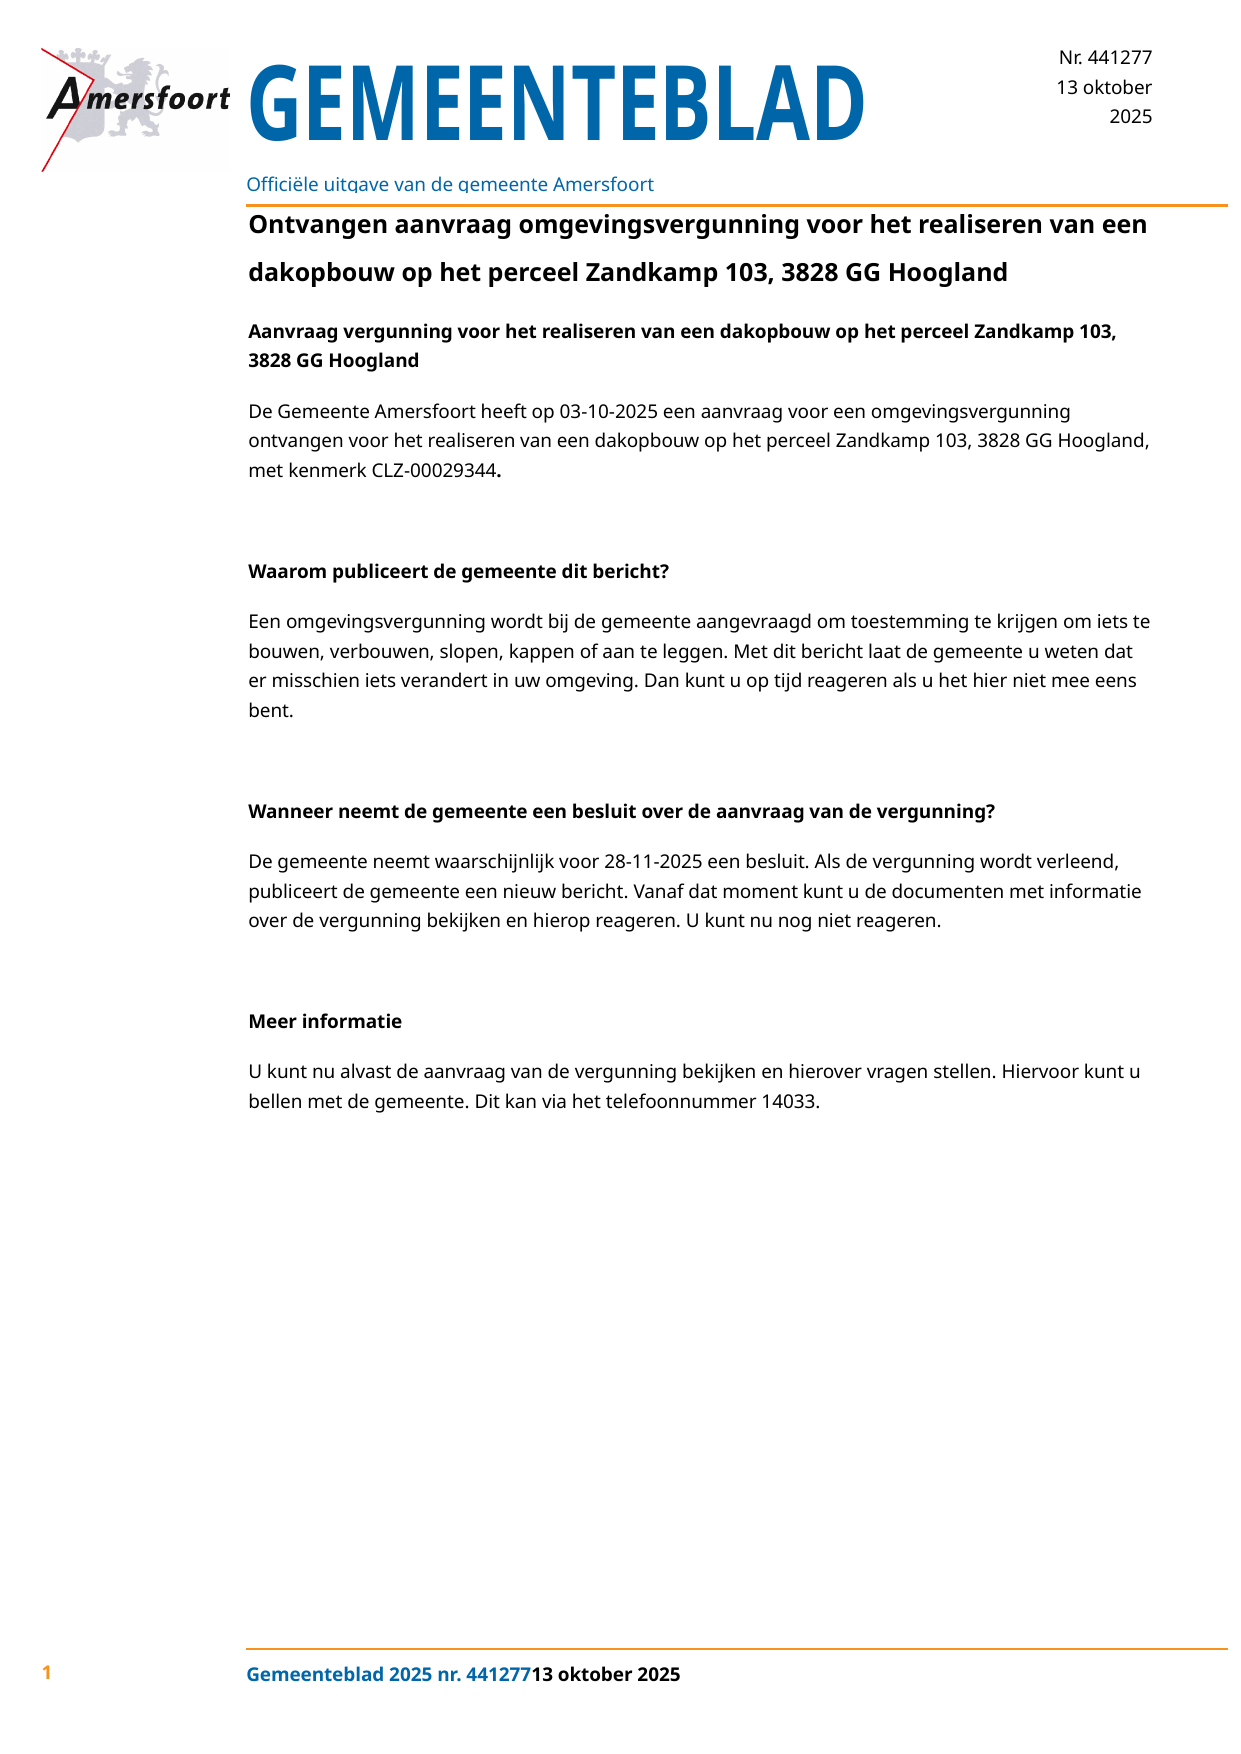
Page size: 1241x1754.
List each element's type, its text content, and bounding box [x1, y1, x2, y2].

text Aanvraag vergunning voor het realiseren van een dakopbouw op het perceel Zandkamp 103, 3828 GG Hoogland [248, 318, 1152, 373]
text De gemeente neemt waarschijnlijk voor 28-11-2025 een besluit. Als de vergunning wordt verleend, publiceert de gemeente een nieuw bericht. Vanaf dat moment kunt u de documenten met informatie over de vergunning bekijken en hierop reageren. U kunt nu nog niet reageren. [248, 848, 1152, 933]
text Meer informatie [248, 1008, 1152, 1034]
text U kunt nu alvast de aanvraag van de vergunning bekijken en hierover vragen stellen. Hiervoor kunt u bellen met de gemeente. Dit kan via het telefoonnummer 14033. [248, 1059, 1152, 1114]
text Ontvangen aanvraag omgevingsvergunning voor het realiseren van een dakopbouw op het perceel Zandkamp 103, 3828 GG Hoogland [248, 207, 1152, 288]
text Waarom publiceert de gemeente dit bericht? [248, 558, 1152, 584]
text Wanneer neemt de gemeente een besluit over de aanvraag van de vergunning? [248, 798, 1152, 824]
picture [41, 47, 231, 172]
text Een omgevingsvergunning wordt bij de gemeente aangevraagd om toestemming te krijgen om iets te bouwen, verbouwen, slopen, kappen of aan te leggen. Met dit bericht laat de gemeente u weten dat er misschien iets verandert in uw omgeving. Dan kunt u op tijd reageren als u het hier niet mee eens bent. [248, 608, 1152, 723]
text De Gemeente Amersfoort heeft op 03-10-2025 een aanvraag voor een omgevingsvergunning ontvangen voor het realiseren van een dakopbouw op het perceel Zandkamp 103, 3828 GG Hoogland, met kenmerk CLZ-00029344. [248, 398, 1152, 483]
